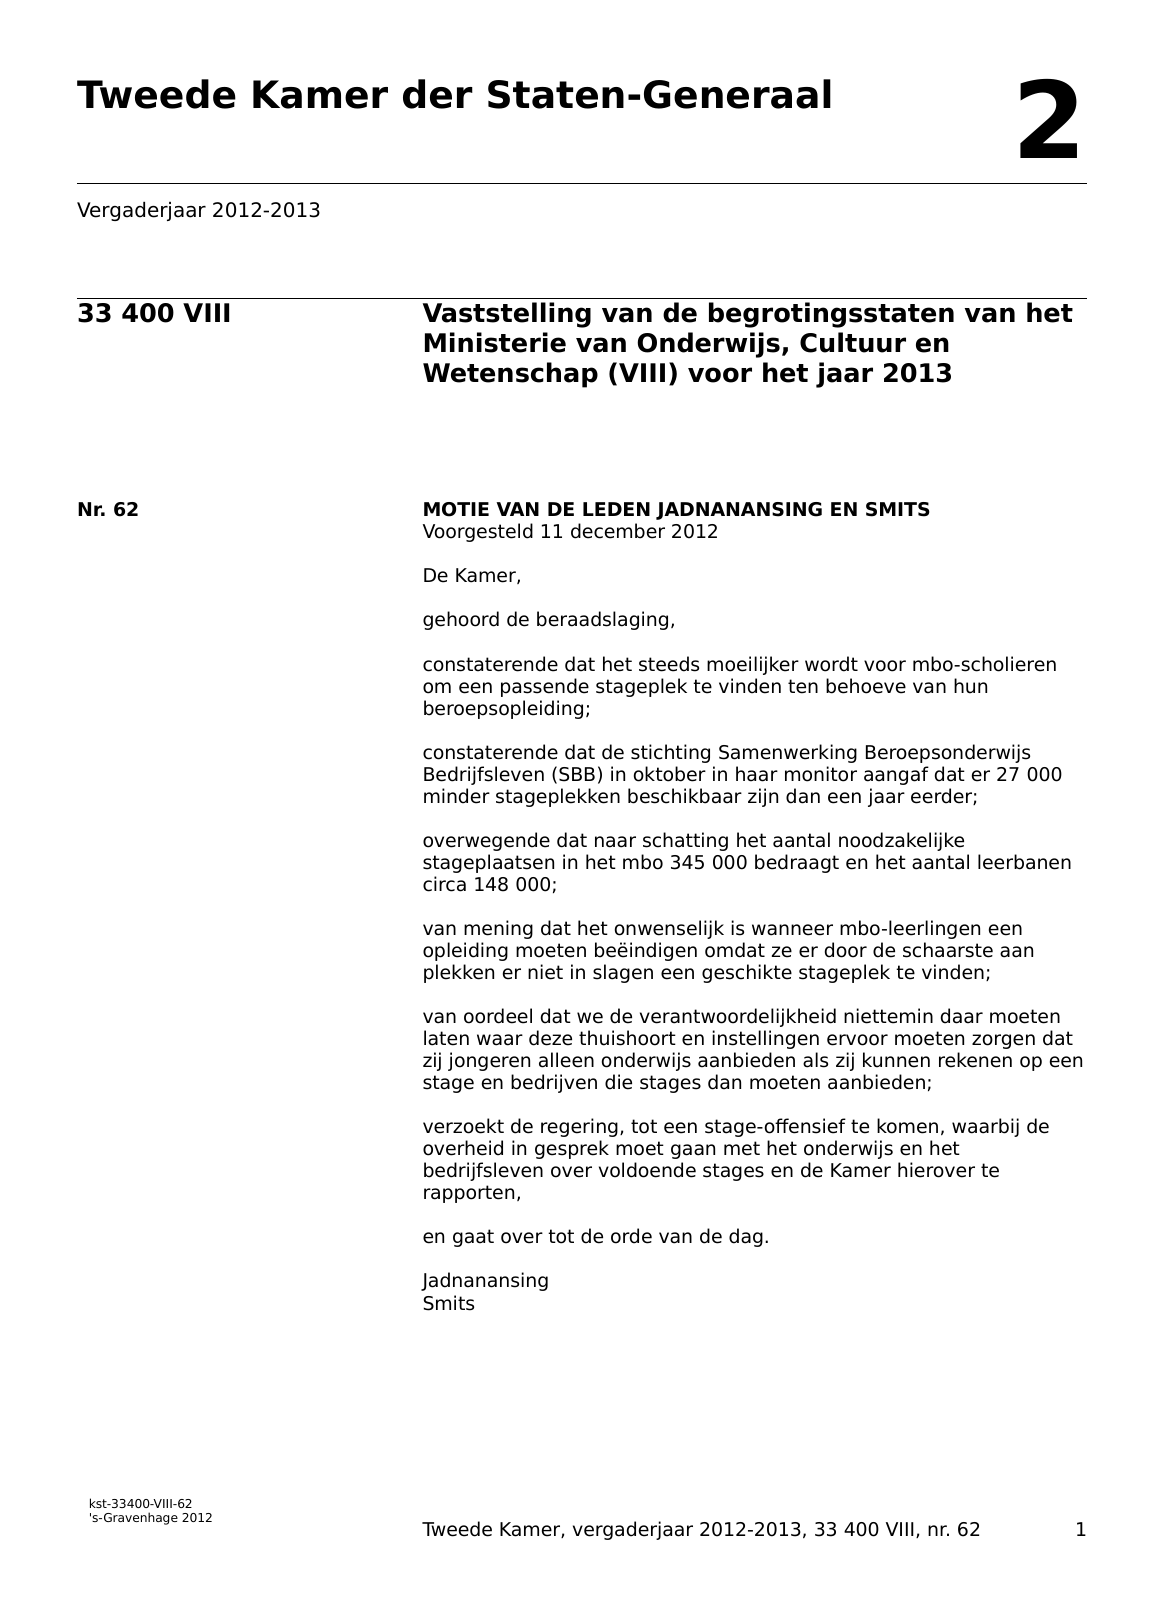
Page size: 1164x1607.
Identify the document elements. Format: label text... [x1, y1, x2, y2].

table_header 2 [886, 59, 1087, 183]
text 's-Gravenhage 2012 [88, 1511, 323, 1525]
text verzoekt de regering, tot een stage-offensief te komen, waarbij de overheid in gesprek moet gaan met het onderwijs en het bedrijfsleven over voldoende stages en de Kamer hierover te rapporten, [422, 1116, 1087, 1204]
text Jadnanansing [422, 1270, 1087, 1292]
text overwegende dat naar schatting het aantal noodzakelijke stageplaatsen in het mbo 345 000 bedraagt en het aantal leerbanen circa 148 000; [422, 830, 1087, 896]
text constaterende dat het steeds moeilijker wordt voor mbo-scholieren om een passende stageplek te vinden ten behoeve van hun beroepsopleiding; [422, 653, 1087, 719]
subtitle 33 400 VIII Vaststelling van de begrotingsstaten van het Ministerie van Onderwijs, Cultuur en Wetenschap (VIII) voor het jaar 2013 [77, 299, 1087, 388]
text kst-33400-VIII-62 [88, 1497, 323, 1511]
text De Kamer, [422, 565, 1087, 587]
subtitle Nr. 62 MOTIE VAN DE LEDEN JADNANANSING EN SMITS [77, 499, 1087, 521]
text Smits [422, 1292, 1087, 1314]
text constaterende dat de stichting Samenwerking Beroepsonderwijs Bedrijfsleven (SBB) in oktober in haar monitor aangaf dat er 27 000 minder stageplekken beschikbaar zijn dan een jaar eerder; [422, 742, 1087, 808]
table_header Tweede Kamer der Staten-Generaal [77, 59, 886, 183]
text Voorgesteld 11 december 2012 [422, 521, 1087, 543]
table_cell Vergaderjaar 2012-2013 [77, 184, 1087, 298]
text van mening dat het onwenselijk is wanneer mbo-leerlingen een opleiding moeten beëindigen omdat ze er door de schaarste aan plekken er niet in slagen een geschikte stageplek te vinden; [422, 918, 1087, 984]
text gehoord de beraadslaging, [422, 609, 1087, 631]
text van oordeel dat we de verantwoordelijkheid niettemin daar moeten laten waar deze thuishoort en instellingen ervoor moeten zorgen dat zij jongeren alleen onderwijs aanbieden als zij kunnen rekenen op een stage en bedrijven die stages dan moeten aanbieden; [422, 1006, 1087, 1094]
text en gaat over tot de orde van de dag. [422, 1226, 1087, 1248]
